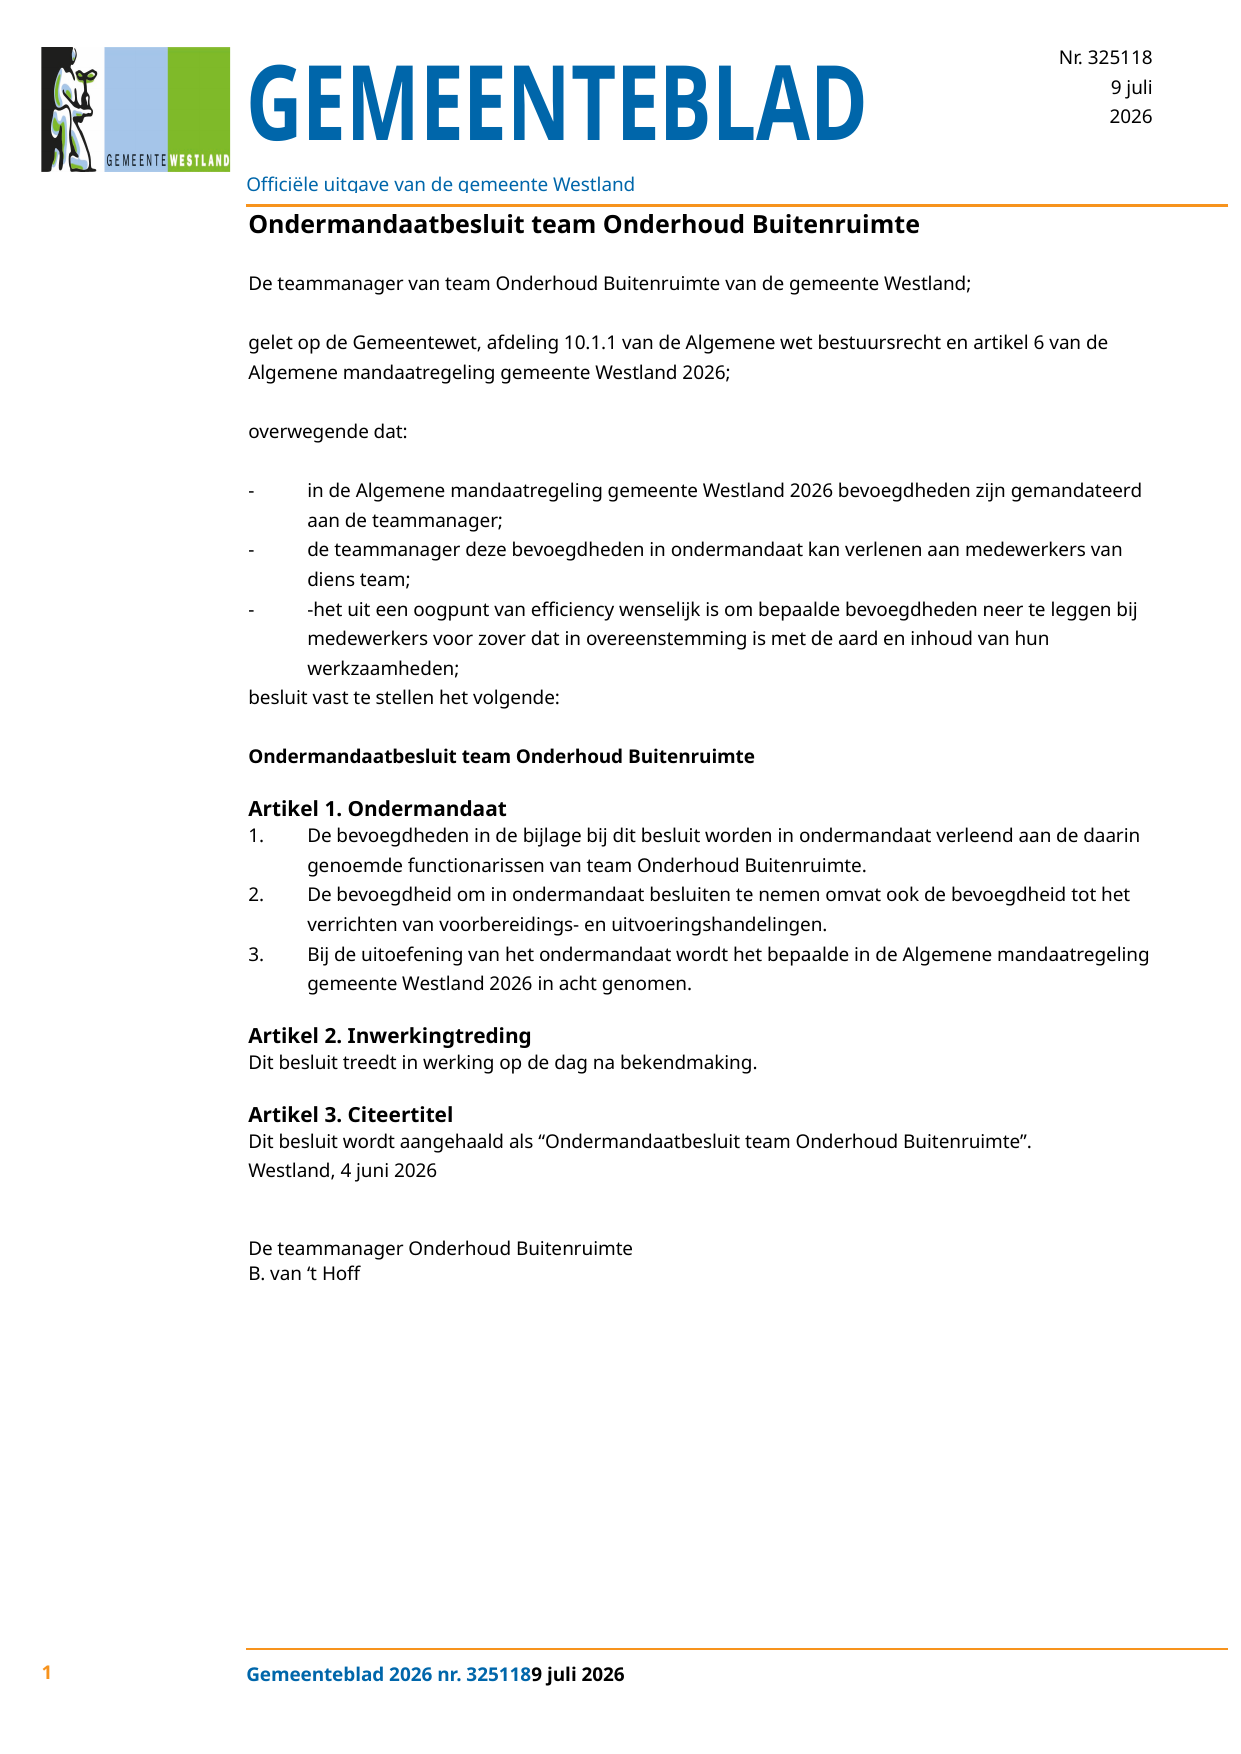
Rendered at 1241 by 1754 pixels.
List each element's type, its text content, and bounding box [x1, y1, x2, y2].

list De bevoegdheden in de bijlage bij dit besluit worden in ondermandaat verleend aan de daarin genoemde functionarissen van team Onderhoud Buitenruimte. [248, 822, 1152, 878]
text Dit besluit wordt aangehaald als “Ondermandaatbesluit team Onderhoud Buitenruimte”. [248, 1128, 1152, 1154]
list de teammanager deze bevoegdheden in ondermandaat kan verlenen aan medewerkers van diens team; [248, 537, 1152, 592]
text besluit vast te stellen het volgende: [248, 684, 1152, 710]
text gelet op de Gemeentewet, afdeling 10.1.1 van de Algemene wet bestuursrecht en artikel 6 van de Algemene mandaatregeling gemeente Westland 2026; [248, 329, 1152, 385]
text Westland, 4 juni 2026 [248, 1158, 1152, 1183]
text B. van ‘t Hoff [248, 1261, 1152, 1286]
list De bevoegdheid om in ondermandaat besluiten te nemen omvat ook de bevoegdheid tot het verrichten van voorbereidings- en uitvoeringshandelingen. [248, 882, 1152, 937]
list Bij de uitoefening van het ondermandaat wordt het bepaalde in de Algemene mandaatregeling gemeente Westland 2026 in acht genomen. [248, 941, 1152, 996]
list in de Algemene mandaatregeling gemeente Westland 2026 bevoegdheden zijn gemandateerd aan de teammanager; [248, 477, 1152, 533]
picture [41, 47, 231, 172]
text De teammanager Onderhoud Buitenruimte [248, 1235, 1152, 1261]
text Ondermandaatbesluit team Onderhoud Buitenruimte [248, 207, 1152, 241]
list -het uit een oogpunt van efficiency wenselijk is om bepaalde bevoegdheden neer te leggen bij medewerkers voor zover dat in overeenstemming is met de aard en inhoud van hun werkzaamheden; [248, 596, 1152, 681]
text Artikel 2. Inwerkingtreding [248, 1021, 1152, 1049]
text Artikel 1. Ondermandaat [248, 794, 1152, 822]
text overwegende dat: [248, 418, 1152, 444]
text Dit besluit treedt in werking op de dag na bekendmaking. [248, 1049, 1152, 1075]
text De teammanager van team Onderhoud Buitenruimte van de gemeente Westland; [248, 270, 1152, 296]
text Artikel 3. Citeertitel [248, 1100, 1152, 1128]
text Ondermandaatbesluit team Onderhoud Buitenruimte [248, 744, 1152, 769]
